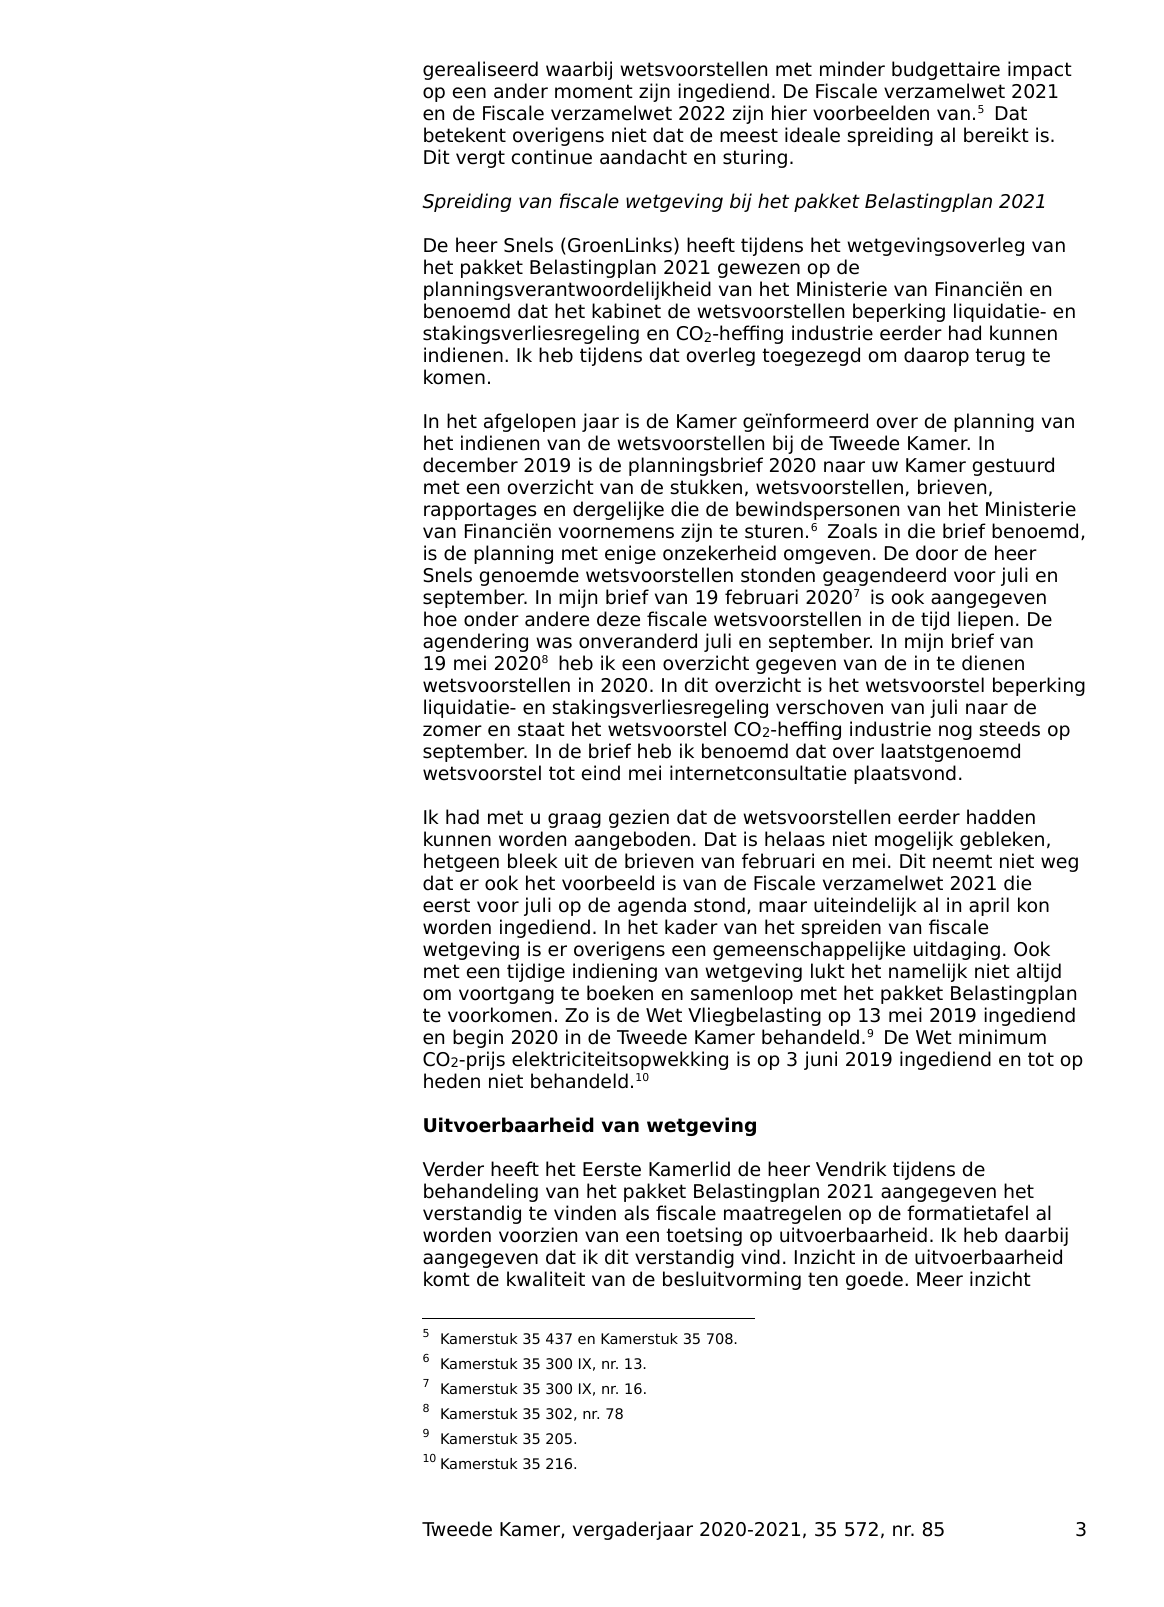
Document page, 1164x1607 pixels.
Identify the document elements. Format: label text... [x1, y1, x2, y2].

text De heer Snels (GroenLinks) heeft tijdens het wetgevingsoverleg van het pakket Belastingplan 2021 gewezen op de planningsverantwoordelijkheid van het Ministerie van Financiën en benoemd dat het kabinet de wetsvoorstellen beperking liquidatie- en stakingsverliesregeling en CO2-heffing industrie eerder had kunnen indienen. Ik heb tijdens dat overleg toegezegd om daarop terug te komen. [422, 235, 1087, 389]
text Kamerstuk 35 300 IX, nr. 13. [422, 1352, 1087, 1374]
text In het afgelopen jaar is de Kamer geïnformeerd over de planning van het indienen van de wetsvoorstellen bij de Tweede Kamer. In december 2019 is de planningsbrief 2020 naar uw Kamer gestuurd met een overzicht van de stukken, wetsvoorstellen, brieven, rapportages en dergelijke die de bewindspersonen van het Ministerie van Financiën voornemens zijn te sturen. Zoals in die brief benoemd, is de planning met enige onzekerheid omgeven. De door de heer Snels genoemde wetsvoorstellen stonden geagendeerd voor juli en september. In mijn brief van 19 februari 2020 is ook aangegeven hoe onder andere deze fiscale wetsvoorstellen in de tijd liepen. De agendering was onveranderd juli en september. In mijn brief van 19 mei 2020 heb ik een overzicht gegeven van de in te dienen wetsvoorstellen in 2020. In dit overzicht is het wetsvoorstel beperking liquidatie- en stakingsverliesregeling verschoven van juli naar de zomer en staat het wetsvoorstel CO2-heffing industrie nog steeds op september. In de brief heb ik benoemd dat over laatstgenoemd wetsvoorstel tot eind mei internetconsultatie plaatsvond. [422, 411, 1087, 785]
text Verder heeft het Eerste Kamerlid de heer Vendrik tijdens de behandeling van het pakket Belastingplan 2021 aangegeven het verstandig te vinden als fiscale maatregelen op de formatietafel al worden voorzien van een toetsing op uitvoerbaarheid. Ik heb daarbij aangegeven dat ik dit verstandig vind. Inzicht in de uitvoerbaarheid komt de kwaliteit van de besluitvorming ten goede. Meer inzicht [422, 1159, 1087, 1291]
text Kamerstuk 35 216. [422, 1452, 1087, 1474]
text gerealiseerd waarbij wetsvoorstellen met minder budgettaire impact op een ander moment zijn ingediend. De Fiscale verzamelwet 2021 en de Fiscale verzamelwet 2022 zijn hier voorbeelden van. Dat betekent overigens niet dat de meest ideale spreiding al bereikt is. Dit vergt continue aandacht en sturing. [422, 59, 1087, 169]
text Kamerstuk 35 205. [422, 1427, 1087, 1449]
text Kamerstuk 35 437 en Kamerstuk 35 708. [422, 1327, 1087, 1349]
text Kamerstuk 35 300 IX, nr. 16. [422, 1377, 1087, 1399]
text Ik had met u graag gezien dat de wetsvoorstellen eerder hadden kunnen worden aangeboden. Dat is helaas niet mogelijk gebleken, hetgeen bleek uit de brieven van februari en mei. Dit neemt niet weg dat er ook het voorbeeld is van de Fiscale verzamelwet 2021 die eerst voor juli op de agenda stond, maar uiteindelijk al in april kon worden ingediend. In het kader van het spreiden van fiscale wetgeving is er overigens een gemeenschappelijke uitdaging. Ook met een tijdige indiening van wetgeving lukt het namelijk niet altijd om voortgang te boeken en samenloop met het pakket Belastingplan te voorkomen. Zo is de Wet Vliegbelasting op 13 mei 2019 ingediend en begin 2020 in de Tweede Kamer behandeld. De Wet minimum CO2-prijs elektriciteitsopwekking is op 3 juni 2019 ingediend en tot op heden niet behandeld. [422, 807, 1087, 1093]
subtitle Uitvoerbaarheid van wetgeving [422, 1115, 1087, 1137]
subtitle Spreiding van fiscale wetgeving bij het pakket Belastingplan 2021 [422, 191, 1087, 213]
text Kamerstuk 35 302, nr. 78 [422, 1402, 1087, 1424]
